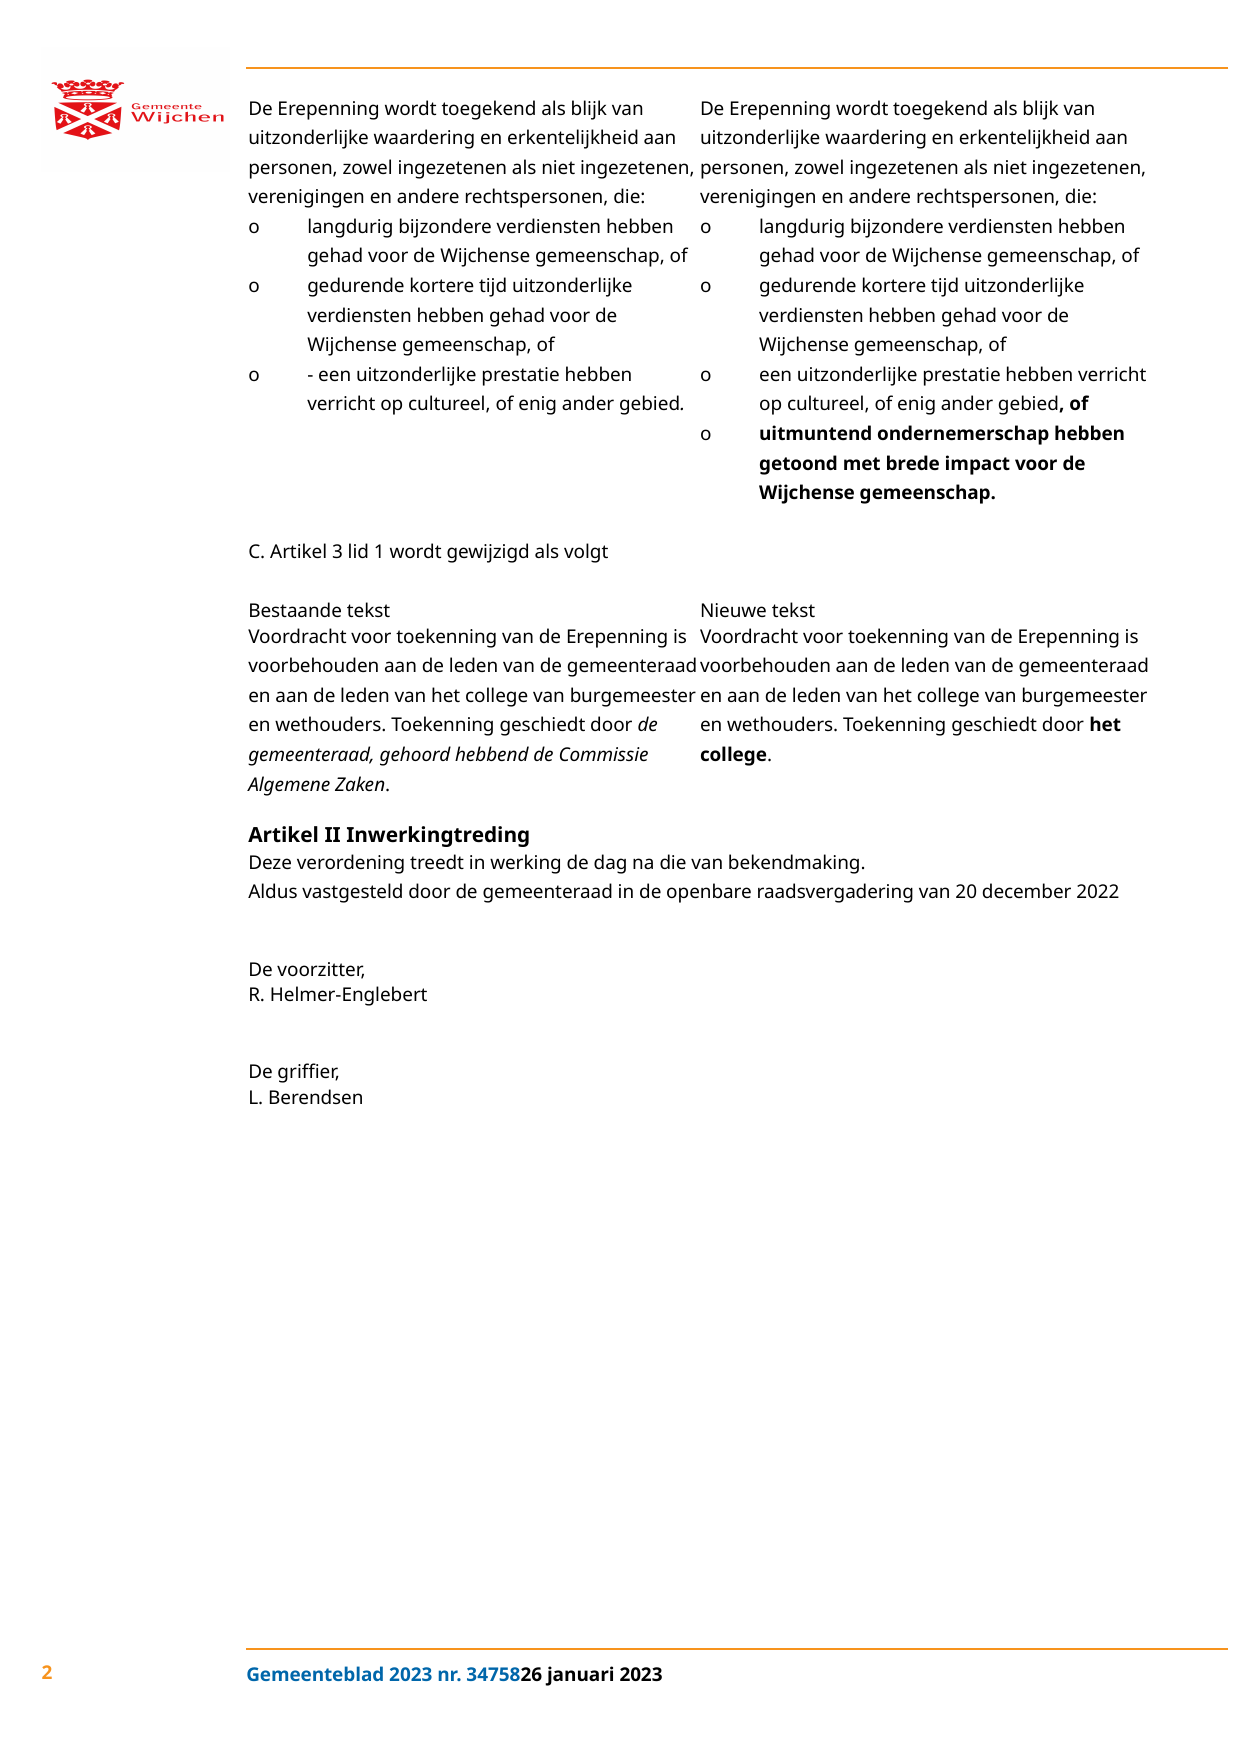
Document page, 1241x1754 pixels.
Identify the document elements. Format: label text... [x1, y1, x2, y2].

text Artikel II Inwerkingtreding [248, 821, 1152, 849]
text R. Helmer-Englebert [248, 982, 1152, 1007]
text Deze verordening treedt in werking de dag na die van bekendmaking. [248, 849, 1152, 875]
text Aldus vastgesteld door de gemeenteraad in de openbare raadsvergadering van 20 december 2022 [248, 879, 1152, 904]
text De voorzitter, [248, 956, 1152, 982]
text De griffier, [248, 1059, 1152, 1084]
table_header Nieuwe tekst [700, 597, 1152, 623]
table_cell Voordracht voor toekenning van de Erepenning is voorbehouden aan de leden van de gemeenteraad en aan de leden van het college van burgemeester en wethouders. Toekenning geschiedt door het college. [700, 623, 1152, 797]
text L. Berendsen [248, 1084, 1152, 1110]
text C. Artikel 3 lid 1 wordt gewijzigd als volgt [248, 538, 1152, 564]
table_header Bestaande tekst [248, 597, 700, 623]
table_cell De Erepenning wordt toegekend als blijk van uitzonderlijke waardering en erkentelijkheid aan personen, zowel ingezetenen als niet ingezetenen, verenigingen en andere rechtspersonen, die: langdurig bijzondere verdiensten hebben gehad voor de Wijchense gemeenschap, of gedurende kortere tijd uitzonderlijke verdiensten hebben gehad voor de Wijchense gemeenschap, of - een uitzonderlijke prestatie hebben verricht op cultureel, of enig ander gebied. [248, 95, 700, 505]
table_cell Voordracht voor toekenning van de Erepenning is voorbehouden aan de leden van de gemeenteraad en aan de leden van het college van burgemeester en wethouders. Toekenning geschiedt door de gemeenteraad, gehoord hebbend de Commissie Algemene Zaken. [248, 623, 700, 797]
picture [41, 47, 231, 172]
table_cell De Erepenning wordt toegekend als blijk van uitzonderlijke waardering en erkentelijkheid aan personen, zowel ingezetenen als niet ingezetenen, verenigingen en andere rechtspersonen, die: langdurig bijzondere verdiensten hebben gehad voor de Wijchense gemeenschap, of gedurende kortere tijd uitzonderlijke verdiensten hebben gehad voor de Wijchense gemeenschap, of een uitzonderlijke prestatie hebben verricht op cultureel, of enig ander gebied, of uitmuntend ondernemerschap hebben getoond met brede impact voor de Wijchense gemeenschap. [700, 95, 1152, 505]
